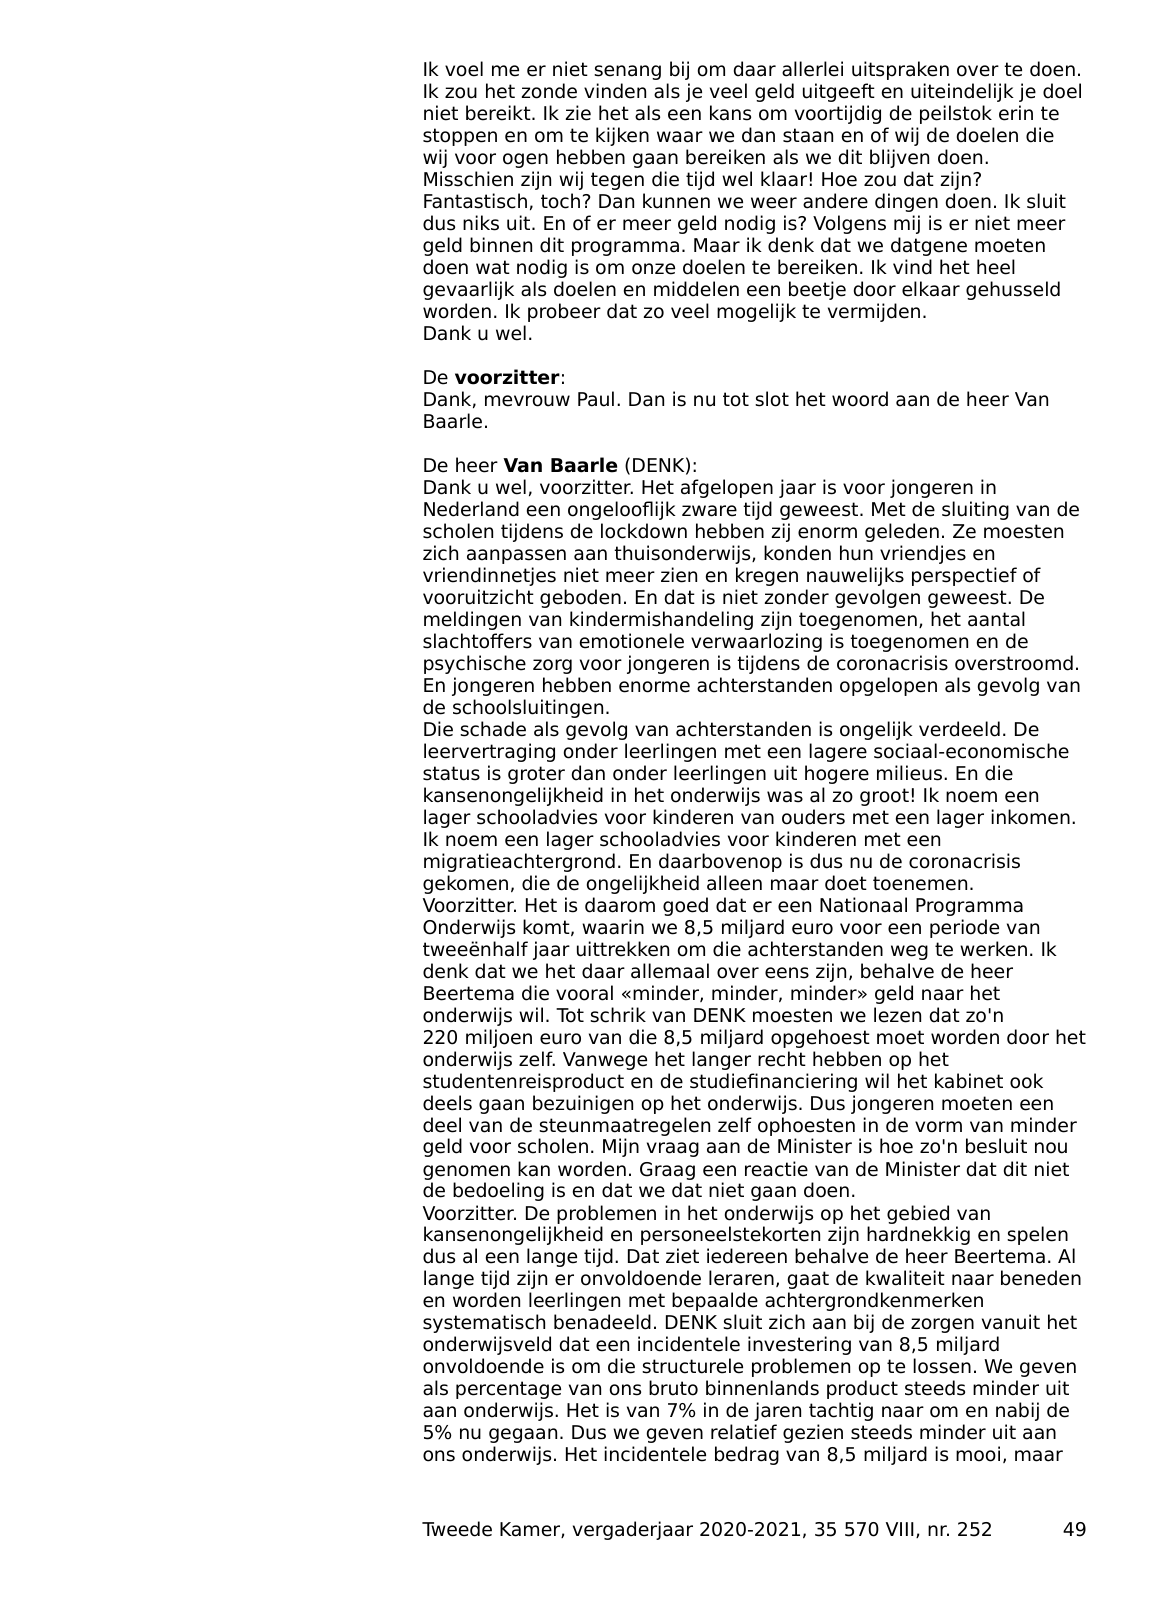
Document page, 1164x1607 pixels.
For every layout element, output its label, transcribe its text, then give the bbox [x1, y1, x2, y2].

text Dank u wel, voorzitter. Het afgelopen jaar is voor jongeren in Nederland een ongelooflijk zware tijd geweest. Met de sluiting van de scholen tijdens de lockdown hebben zij enorm geleden. Ze moesten zich aanpassen aan thuisonderwijs, konden hun vriendjes en vriendinnetjes niet meer zien en kregen nauwelijks perspectief of vooruitzicht geboden. En dat is niet zonder gevolgen geweest. De meldingen van kindermishandeling zijn toegenomen, het aantal slachtoffers van emotionele verwaarlozing is toegenomen en de psychische zorg voor jongeren is tijdens de coronacrisis overstroomd. En jongeren hebben enorme achterstanden opgelopen als gevolg van de schoolsluitingen. [422, 477, 1087, 719]
text De heer Van Baarle (DENK): [422, 455, 1087, 477]
text Voorzitter. De problemen in het onderwijs op het gebied van kansenongelijkheid en personeelstekorten zijn hardnekkig en spelen dus al een lange tijd. Dat ziet iedereen behalve de heer Beertema. Al lange tijd zijn er onvoldoende leraren, gaat de kwaliteit naar beneden en worden leerlingen met bepaalde achtergrondkenmerken systematisch benadeeld. DENK sluit zich aan bij de zorgen vanuit het onderwijsveld dat een incidentele investering van 8,5 miljard onvoldoende is om die structurele problemen op te lossen. We geven als percentage van ons bruto binnenlands product steeds minder uit aan onderwijs. Het is van 7% in de jaren tachtig naar om en nabij de 5% nu gegaan. Dus we geven relatief gezien steeds minder uit aan ons onderwijs. Het incidentele bedrag van 8,5 miljard is mooi, maar [422, 1202, 1087, 1466]
text Die schade als gevolg van achterstanden is ongelijk verdeeld. De leervertraging onder leerlingen met een lagere sociaal-economische status is groter dan onder leerlingen uit hogere milieus. En die kansenongelijkheid in het onderwijs was al zo groot! Ik noem een lager schooladvies voor kinderen van ouders met een lager inkomen. Ik noem een lager schooladvies voor kinderen met een migratieachtergrond. En daarbovenop is dus nu de coronacrisis gekomen, die de ongelijkheid alleen maar doet toenemen. [422, 719, 1087, 895]
text Voorzitter. Het is daarom goed dat er een Nationaal Programma Onderwijs komt, waarin we 8,5 miljard euro voor een periode van tweeënhalf jaar uittrekken om die achterstanden weg te werken. Ik denk dat we het daar allemaal over eens zijn, behalve de heer Beertema die vooral «minder, minder, minder» geld naar het onderwijs wil. Tot schrik van DENK moesten we lezen dat zo'n 220 miljoen euro van die 8,5 miljard opgehoest moet worden door het onderwijs zelf. Vanwege het langer recht hebben op het studentenreisproduct en de studiefinanciering wil het kabinet ook deels gaan bezuinigen op het onderwijs. Dus jongeren moeten een deel van de steunmaatregelen zelf ophoesten in de vorm van minder geld voor scholen. Mijn vraag aan de Minister is hoe zo'n besluit nou genomen kan worden. Graag een reactie van de Minister dat dit niet de bedoeling is en dat we dat niet gaan doen. [422, 895, 1087, 1202]
text Dank, mevrouw Paul. Dan is nu tot slot het woord aan de heer Van Baarle. [422, 389, 1087, 433]
text De voorzitter: [422, 367, 1087, 389]
text Dank u wel. [422, 323, 1087, 345]
text Ik voel me er niet senang bij om daar allerlei uitspraken over te doen. Ik zou het zonde vinden als je veel geld uitgeeft en uiteindelijk je doel niet bereikt. Ik zie het als een kans om voortijdig de peilstok erin te stoppen en om te kijken waar we dan staan en of wij de doelen die wij voor ogen hebben gaan bereiken als we dit blijven doen. Misschien zijn wij tegen die tijd wel klaar! Hoe zou dat zijn? Fantastisch, toch? Dan kunnen we weer andere dingen doen. Ik sluit dus niks uit. En of er meer geld nodig is? Volgens mij is er niet meer geld binnen dit programma. Maar ik denk dat we datgene moeten doen wat nodig is om onze doelen te bereiken. Ik vind het heel gevaarlijk als doelen en middelen een beetje door elkaar gehusseld worden. Ik probeer dat zo veel mogelijk te vermijden. [422, 59, 1087, 323]
